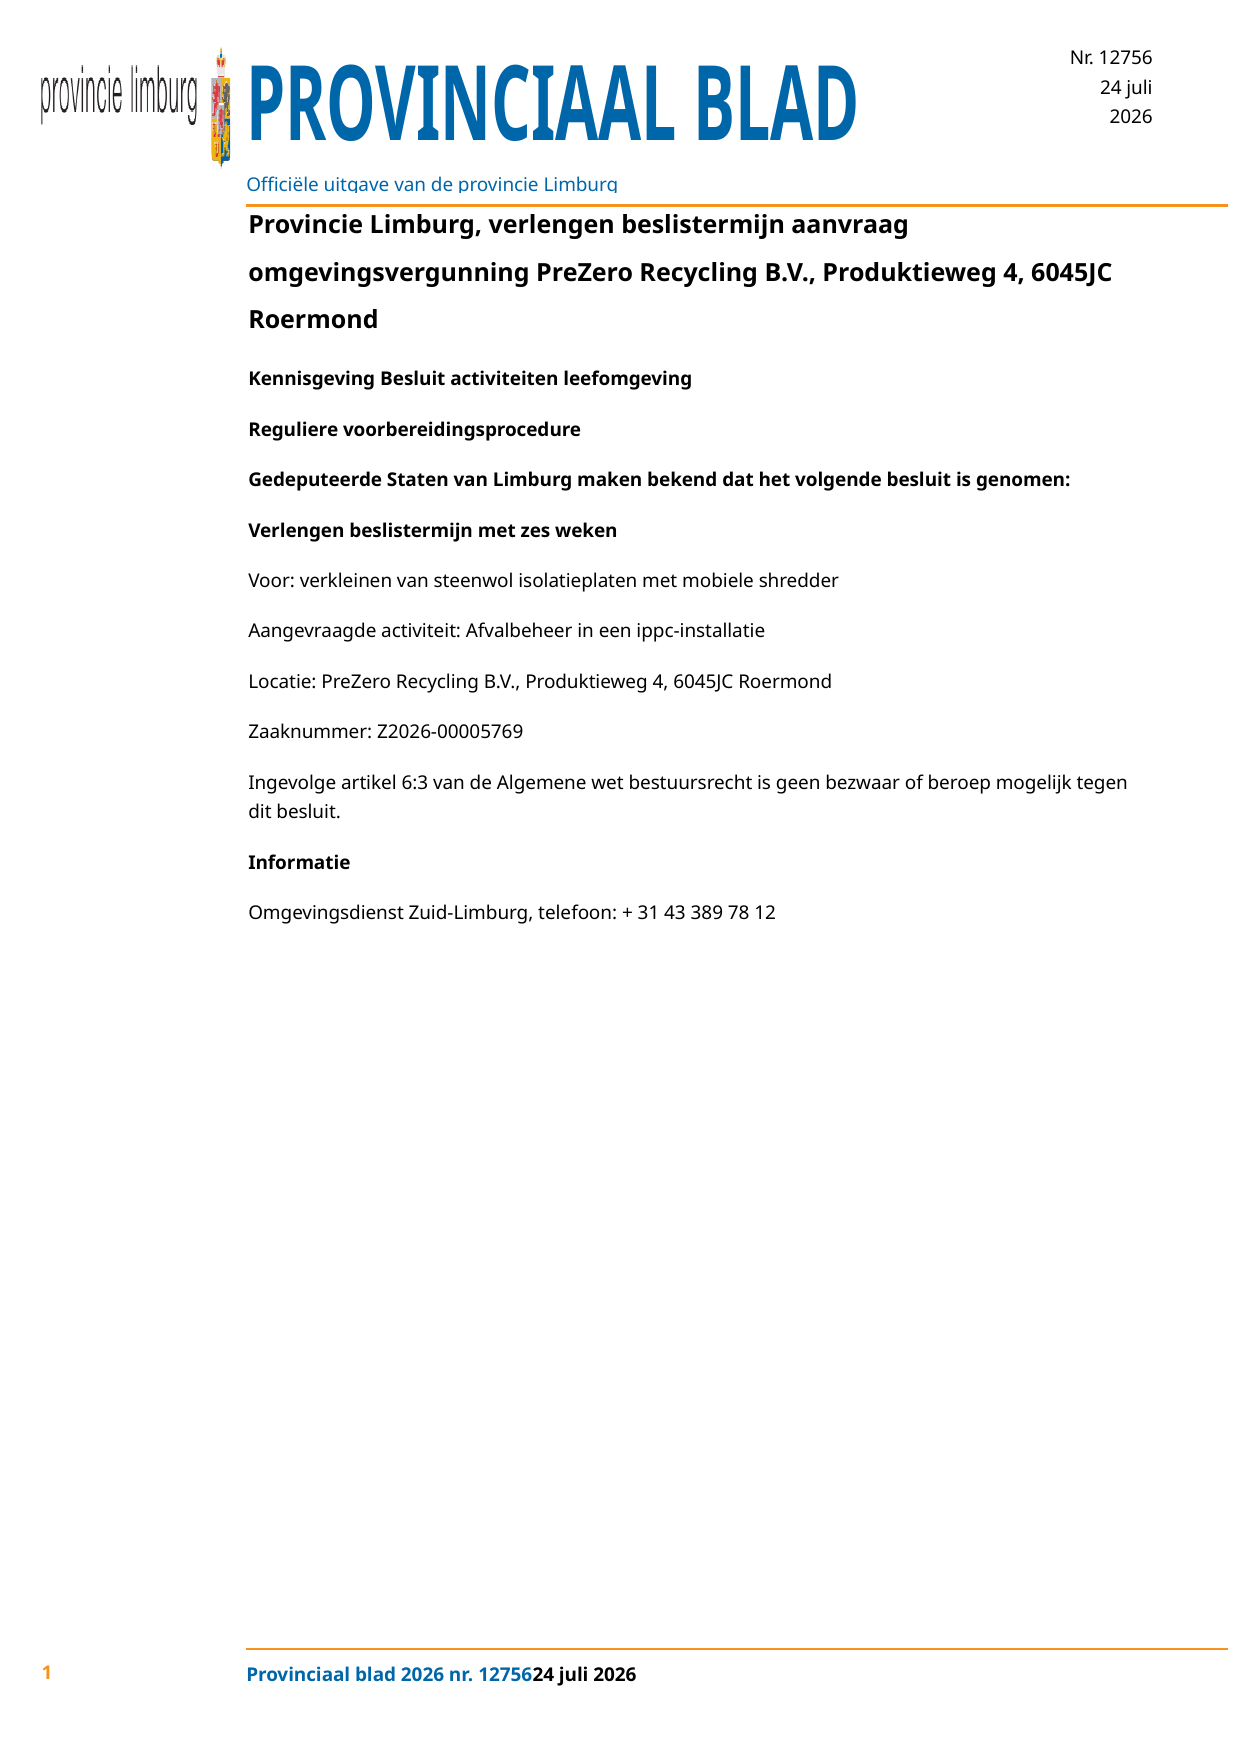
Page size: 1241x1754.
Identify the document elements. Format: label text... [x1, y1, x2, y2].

text Reguliere voorbereidingsprocedure [248, 416, 1152, 442]
text Kennisgeving Besluit activiteiten leefomgeving [248, 366, 1152, 391]
text Informatie [248, 849, 1152, 874]
text Gedeputeerde Staten van Limburg maken bekend dat het volgende besluit is genomen: [248, 466, 1152, 492]
text Provincie Limburg, verlengen beslistermijn aanvraag omgevingsvergunning PreZero Recycling B.V., Produktieweg 4, 6045JC Roermond [248, 207, 1152, 336]
text Verlengen beslistermijn met zes weken [248, 517, 1152, 542]
text Omgevingsdienst Zuid-Limburg, telefoon: + 31 43 389 78 12 [248, 899, 1152, 925]
text Zaaknummer: Z2026-00005769 [248, 718, 1152, 744]
text Locatie: PreZero Recycling B.V., Produktieweg 4, 6045JC Roermond [248, 668, 1152, 694]
text Ingevolge artikel 6:3 van de Algemene wet bestuursrecht is geen bezwaar of beroep mogelijk tegen dit besluit. [248, 769, 1152, 824]
text Aangevraagde activiteit: Afvalbeheer in een ippc-installatie [248, 618, 1152, 643]
text Voor: verkleinen van steenwol isolatieplaten met mobiele shredder [248, 567, 1152, 593]
picture [41, 47, 231, 172]
